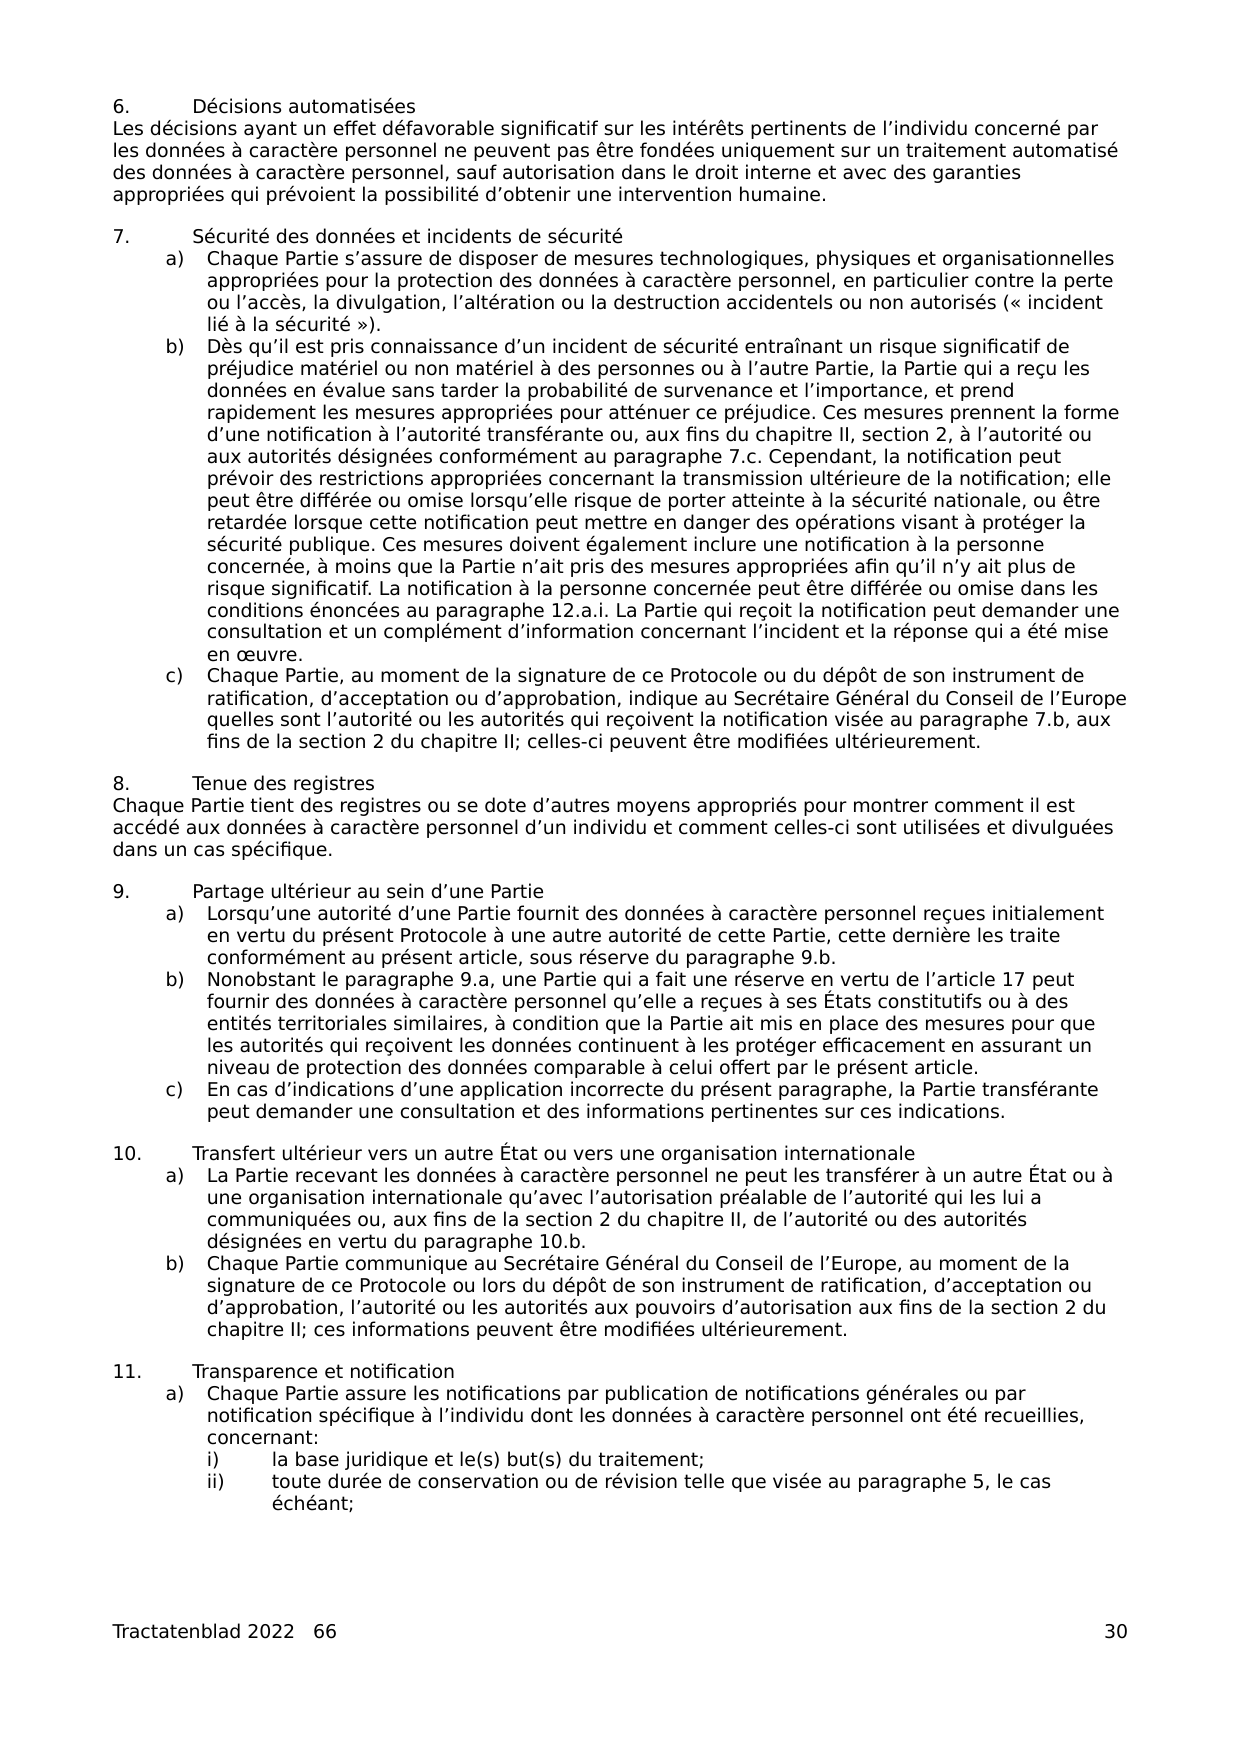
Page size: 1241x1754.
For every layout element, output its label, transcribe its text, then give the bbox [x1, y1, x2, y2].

text a) La Partie recevant les données à caractère personnel ne peut les transférer à un autre État ou à une organisation internationale qu’avec l’autorisation préalable de l’autorité qui les lui a communiquées ou, aux fins de la section 2 du chapitre II, de l’autorité ou des autorités désignées en vertu du paragraphe 10.b. [165, 1165, 1128, 1253]
text Chaque Partie tient des registres ou se dote d’autres moyens appropriés pour montrer comment il est accédé aux données à caractère personnel d’un individu et comment celles-ci sont utilisées et divulguées dans un cas spécifique. [112, 795, 1128, 861]
text 11. Transparence et notification [112, 1361, 1128, 1383]
text ii) toute durée de conservation ou de révision telle que visée au paragraphe 5, le cas échéant; [207, 1471, 1128, 1515]
text i) la base juridique et le(s) but(s) du traitement; [207, 1449, 1128, 1471]
text 10. Transfert ultérieur vers un autre État ou vers une organisation internationale [112, 1143, 1128, 1165]
text 8. Tenue des registres [112, 773, 1128, 795]
text Les décisions ayant un effet défavorable significatif sur les intérêts pertinents de l’individu concerné par les données à caractère personnel ne peuvent pas être fondées uniquement sur un traitement automatisé des données à caractère personnel, sauf autorisation dans le droit interne et avec des garanties appropriées qui prévoient la possibilité d’obtenir une intervention humaine. [112, 118, 1128, 206]
text c) Chaque Partie, au moment de la signature de ce Protocole ou du dépôt de son instrument de ratification, d’acceptation ou d’approbation, indique au Secrétaire Général du Conseil de l’Europe quelles sont l’autorité ou les autorités qui reçoivent la notification visée au paragraphe 7.b, aux fins de la section 2 du chapitre II; celles-ci peuvent être modifiées ultérieurement. [165, 665, 1128, 753]
text 9. Partage ultérieur au sein d’une Partie [112, 881, 1128, 903]
text b) Nonobstant le paragraphe 9.a, une Partie qui a fait une réserve en vertu de l’article 17 peut fournir des données à caractère personnel qu’elle a reçues à ses États constitutifs ou à des entités territoriales similaires, à condition que la Partie ait mis en place des mesures pour que les autorités qui reçoivent les données continuent à les protéger efficacement en assurant un niveau de protection des données comparable à celui offert par le présent article. [165, 969, 1128, 1079]
text a) Chaque Partie assure les notifications par publication de notifications générales ou par notification spécifique à l’individu dont les données à caractère personnel ont été recueillies, concernant: [165, 1383, 1128, 1449]
text c) En cas d’indications d’une application incorrecte du présent paragraphe, la Partie transférante peut demander une consultation et des informations pertinentes sur ces indications. [165, 1079, 1128, 1123]
text b) Chaque Partie communique au Secrétaire Général du Conseil de l’Europe, au moment de la signature de ce Protocole ou lors du dépôt de son instrument de ratification, d’acceptation ou d’approbation, l’autorité ou les autorités aux pouvoirs d’autorisation aux fins de la section 2 du chapitre II; ces informations peuvent être modifiées ultérieurement. [165, 1253, 1128, 1341]
text 6. Décisions automatisées [112, 96, 1128, 118]
text a) Chaque Partie s’assure de disposer de mesures technologiques, physiques et organisationnelles appropriées pour la protection des données à caractère personnel, en particulier contre la perte ou l’accès, la divulgation, l’altération ou la destruction accidentels ou non autorisés (« incident lié à la sécurité »). [165, 248, 1128, 336]
text a) Lorsqu’une autorité d’une Partie fournit des données à caractère personnel reçues initialement en vertu du présent Protocole à une autre autorité de cette Partie, cette dernière les traite conformément au présent article, sous réserve du paragraphe 9.b. [165, 903, 1128, 969]
text b) Dès qu’il est pris connaissance d’un incident de sécurité entraînant un risque significatif de préjudice matériel ou non matériel à des personnes ou à l’autre Partie, la Partie qui a reçu les données en évalue sans tarder la probabilité de survenance et l’importance, et prend rapidement les mesures appropriées pour atténuer ce préjudice. Ces mesures prennent la forme d’une notification à l’autorité transférante ou, aux fins du chapitre II, section 2, à l’autorité ou aux autorités désignées conformément au paragraphe 7.c. Cependant, la notification peut prévoir des restrictions appropriées concernant la transmission ultérieure de la notification; elle peut être différée ou omise lorsqu’elle risque de porter atteinte à la sécurité nationale, ou être retardée lorsque cette notification peut mettre en danger des opérations visant à protéger la sécurité publique. Ces mesures doivent également inclure une notification à la personne concernée, à moins que la Partie n’ait pris des mesures appropriées afin qu’il n’y ait plus de risque significatif. La notification à la personne concernée peut être différée ou omise dans les conditions énoncées au paragraphe 12.a.i. La Partie qui reçoit la notification peut demander une consultation et un complément d’information concernant l’incident et la réponse qui a été mise en œuvre. [165, 336, 1128, 665]
text 7. Sécurité des données et incidents de sécurité [112, 226, 1128, 248]
